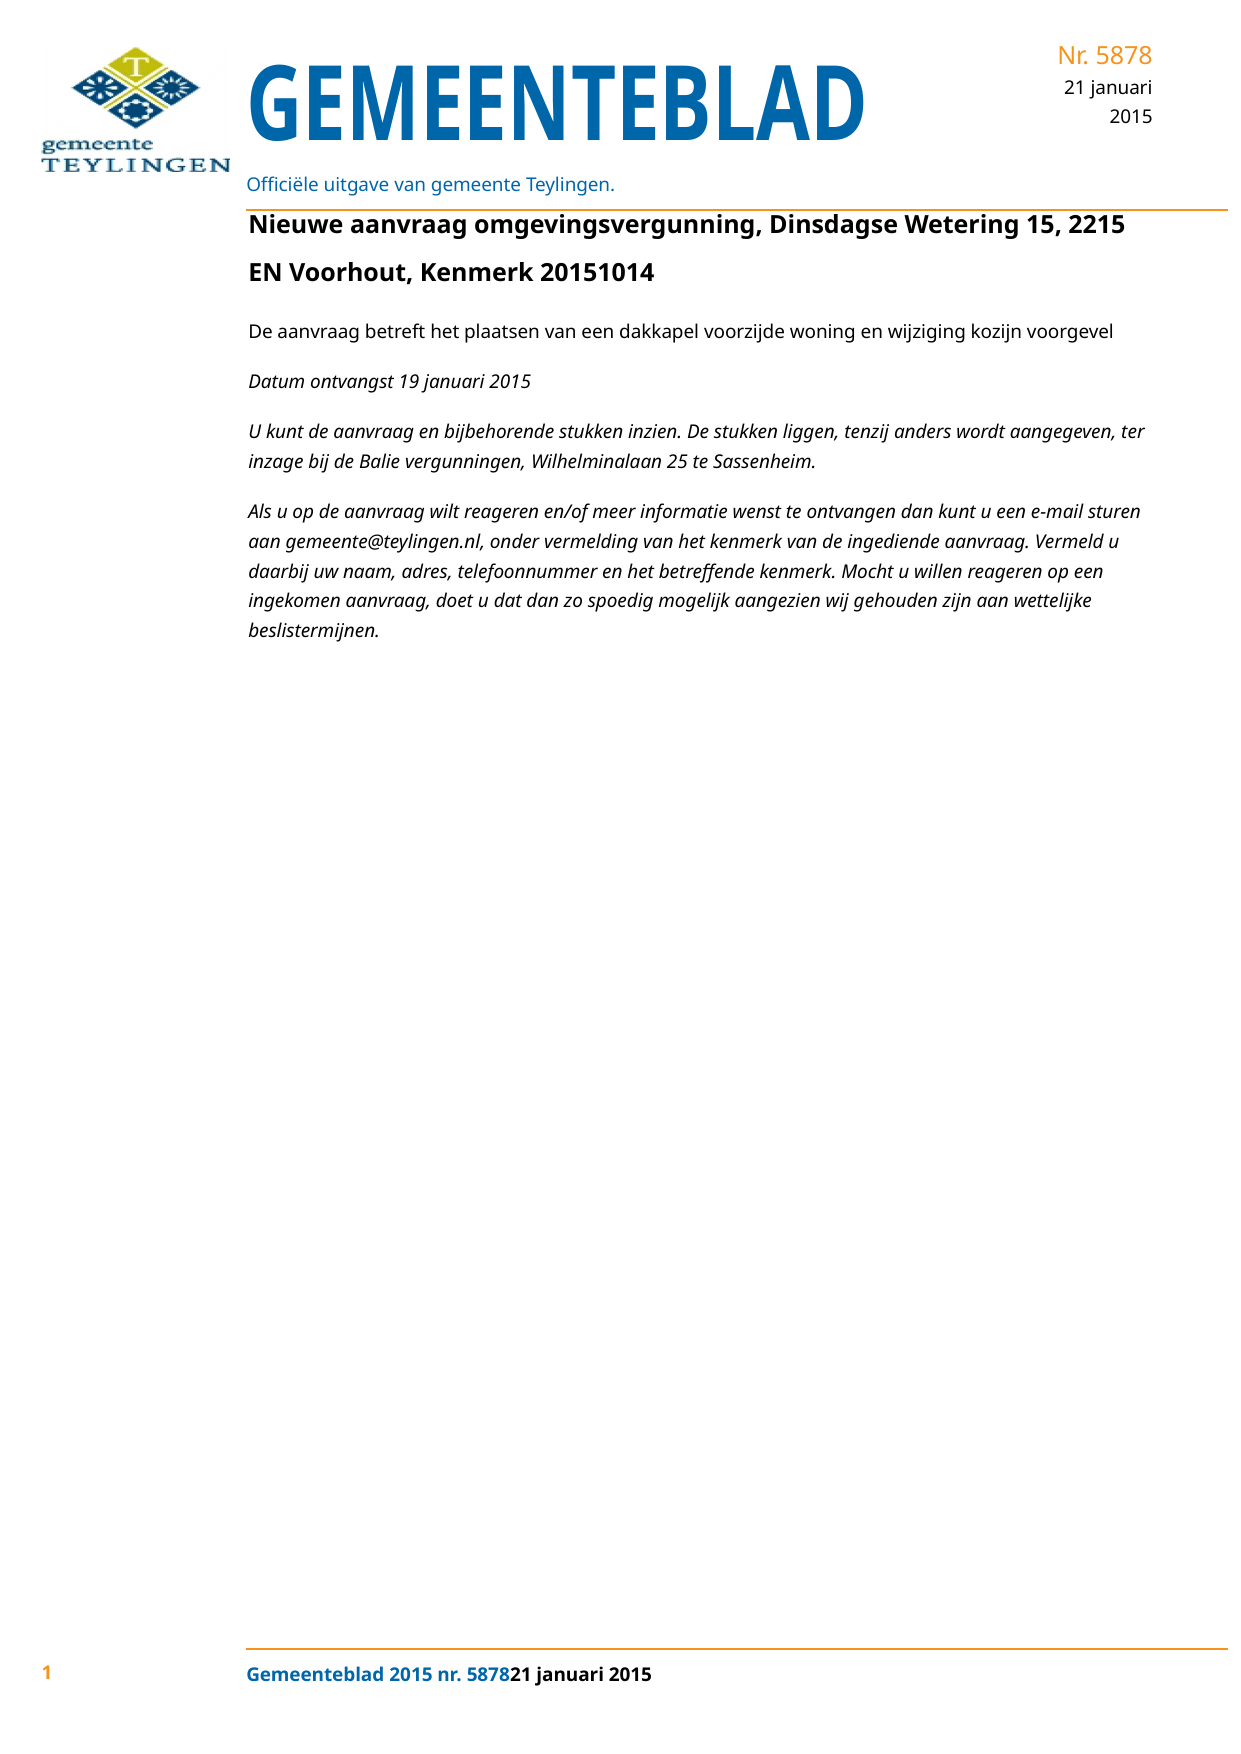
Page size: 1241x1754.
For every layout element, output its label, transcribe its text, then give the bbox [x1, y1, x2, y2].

text U kunt de aanvraag en bijbehorende stukken inzien. De stukken liggen, tenzij anders wordt aangegeven, ter inzage bij de Balie vergunningen, Wilhelminalaan 25 te Sassenheim. [248, 419, 1152, 474]
text Datum ontvangst 19 januari 2015 [248, 368, 1152, 394]
picture [41, 47, 231, 172]
text Als u op de aanvraag wilt reageren en/of meer informatie wenst te ontvangen dan kunt u een e-mail sturen aan gemeente@teylingen.nl, onder vermelding van het kenmerk van de ingediende aanvraag. Vermeld u daarbij uw naam, adres, telefoonnummer en het betreffende kenmerk. Mocht u willen reageren op een ingekomen aanvraag, doet u dat dan zo spoedig mogelijk aangezien wij gehouden zijn aan wettelijke beslistermijnen. [248, 499, 1152, 643]
text De aanvraag betreft het plaatsen van een dakkapel voorzijde woning en wijziging kozijn voorgevel [248, 318, 1152, 344]
text Nieuwe aanvraag omgevingsvergunning, Dinsdagse Wetering 15, 2215 EN Voorhout, Kenmerk 20151014 [248, 211, 1152, 288]
